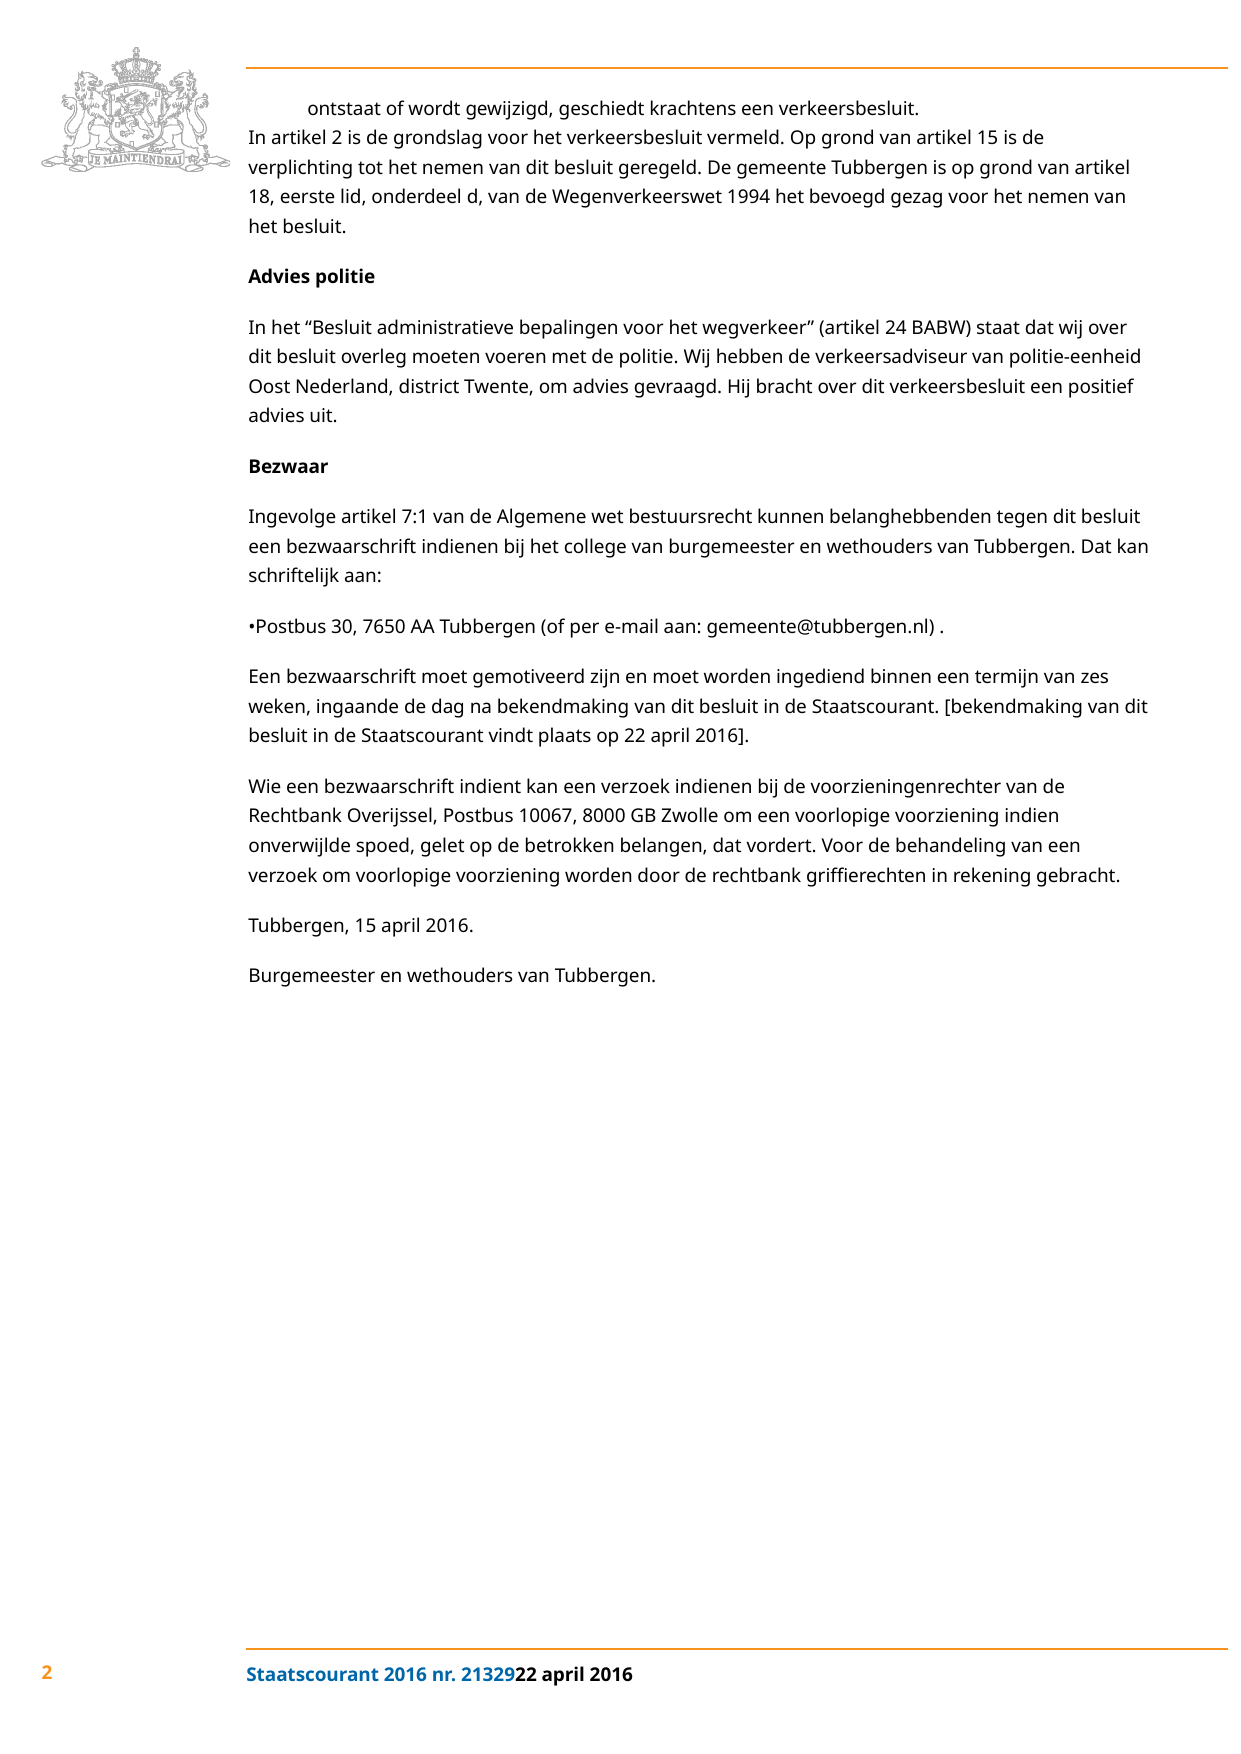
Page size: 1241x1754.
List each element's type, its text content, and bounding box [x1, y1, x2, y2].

text Wie een bezwaarschrift indient kan een verzoek indienen bij de voorzieningenrechter van de Rechtbank Overijssel, Postbus 10067, 8000 GB Zwolle om een voorlopige voorziening indien onverwijlde spoed, gelet op de betrokken belangen, dat vordert. Voor de behandeling van een verzoek om voorlopige voorziening worden door de rechtbank griffierechten in rekening gebracht. [248, 773, 1152, 888]
text Tubbergen, 15 april 2016. [248, 912, 1152, 938]
text Ingevolge artikel 7:1 van de Algemene wet bestuursrecht kunnen belanghebbenden tegen dit besluit een bezwaarschrift indienen bij het college van burgemeester en wethouders van Tubbergen. Dat kan schriftelijk aan: [248, 503, 1152, 588]
list ontstaat of wordt gewijzigd, geschiedt krachtens een verkeersbesluit. [248, 95, 1152, 121]
picture [41, 47, 231, 172]
text Advies politie [248, 263, 1152, 289]
text Bezwaar [248, 453, 1152, 479]
text Een bezwaarschrift moet gemotiveerd zijn en moet worden ingediend binnen een termijn van zes weken, ingaande de dag na bekendmaking van dit besluit in de Staatscourant. [bekendmaking van dit besluit in de Staatscourant vindt plaats op 22 april 2016]. [248, 663, 1152, 748]
text •Postbus 30, 7650 AA Tubbergen (of per e-mail aan: gemeente@tubbergen.nl) . [248, 613, 1152, 639]
text Burgemeester en wethouders van Tubbergen. [248, 963, 1152, 988]
text In het “Besluit administratieve bepalingen voor het wegverkeer” (artikel 24 BABW) staat dat wij over dit besluit overleg moeten voeren met de politie. Wij hebben de verkeersadviseur van politie-eenheid Oost Nederland, district Twente, om advies gevraagd. Hij bracht over dit verkeersbesluit een positief advies uit. [248, 314, 1152, 428]
text In artikel 2 is de grondslag voor het verkeersbesluit vermeld. Op grond van artikel 15 is de verplichting tot het nemen van dit besluit geregeld. De gemeente Tubbergen is op grond van artikel 18, eerste lid, onderdeel d, van de Wegenverkeerswet 1994 het bevoegd gezag voor het nemen van het besluit. [248, 124, 1152, 239]
